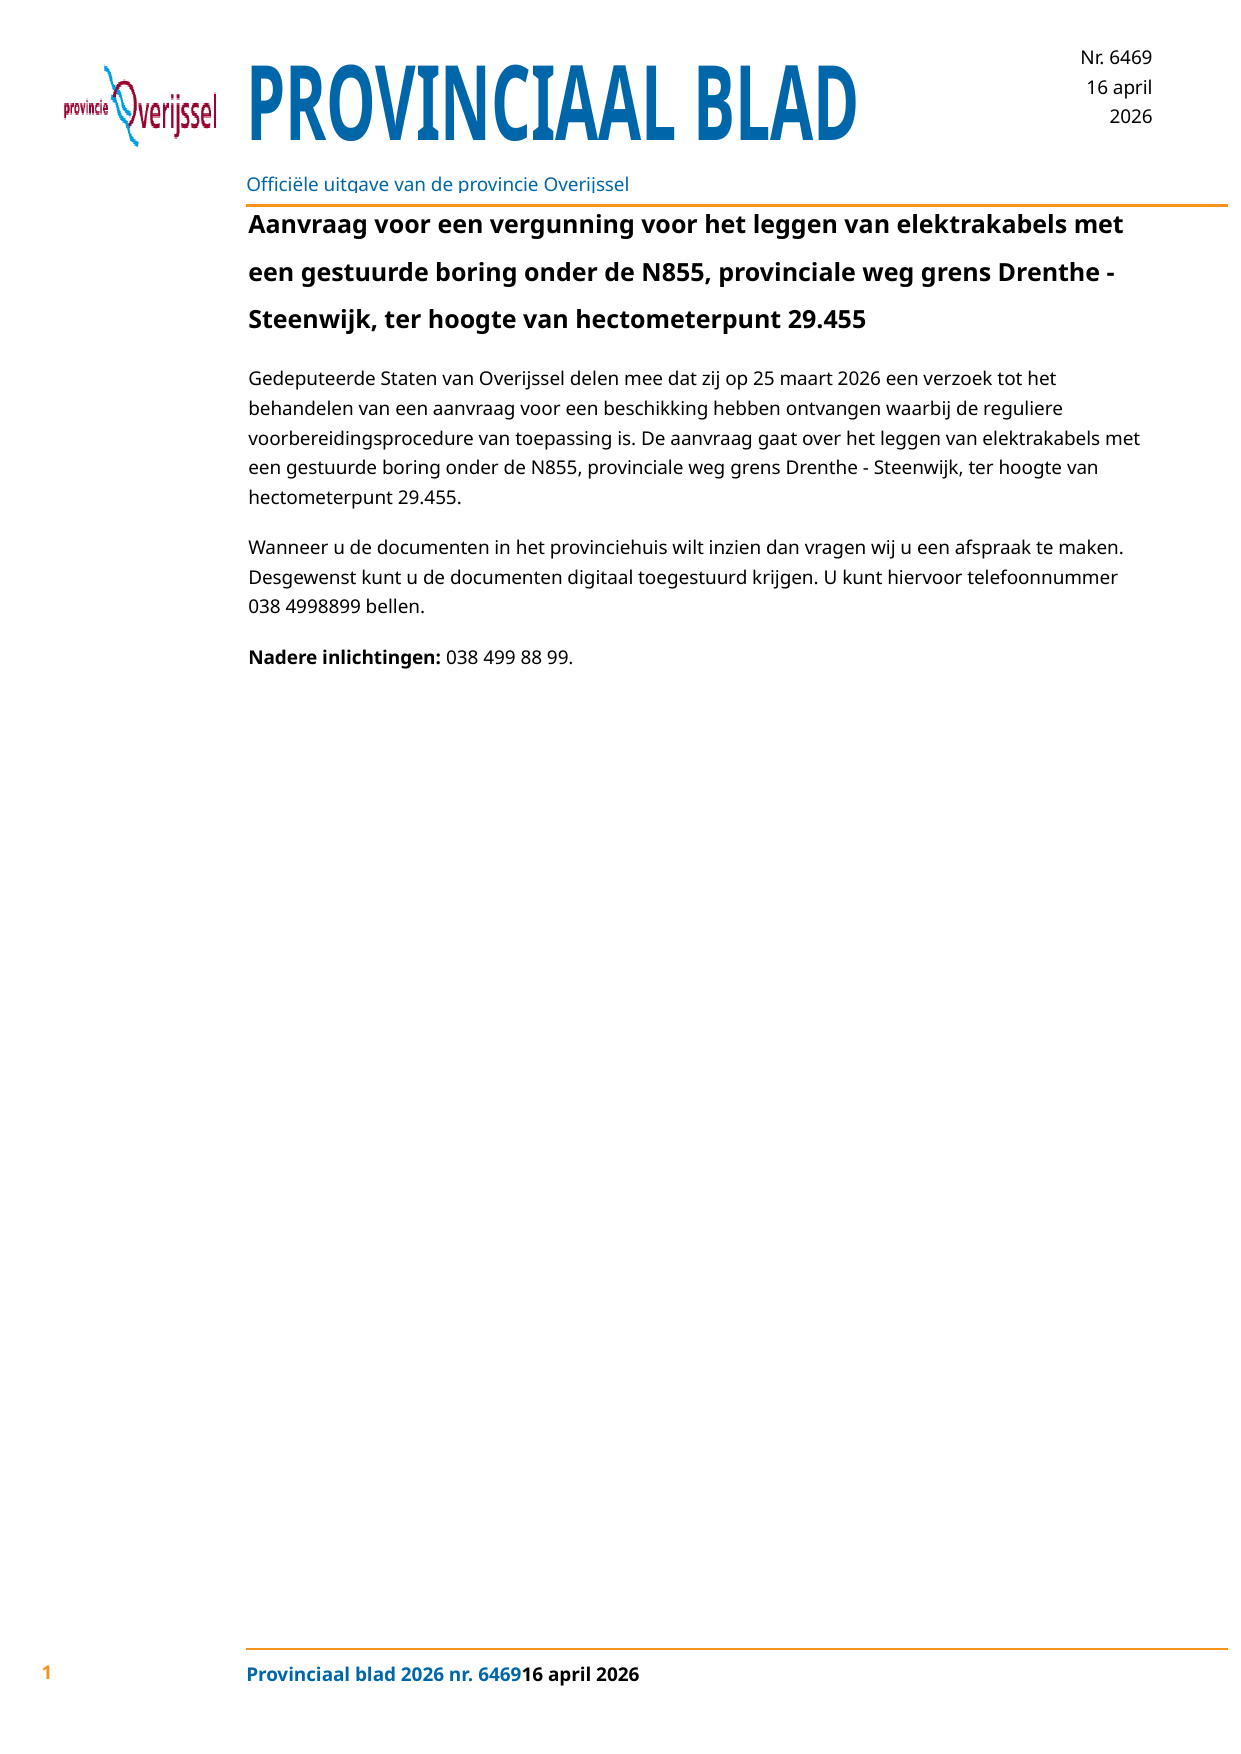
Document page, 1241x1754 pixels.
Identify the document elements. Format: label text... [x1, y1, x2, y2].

text Gedeputeerde Staten van Overijssel delen mee dat zij op 25 maart 2026 een verzoek tot het behandelen van een aanvraag voor een beschikking hebben ontvangen waarbij de reguliere voorbereidingsprocedure van toepassing is. De aanvraag gaat over het leggen van elektrakabels met een gestuurde boring onder de N855, provinciale weg grens Drenthe - Steenwijk, ter hoogte van hectometerpunt 29.455. [248, 366, 1152, 509]
text Aanvraag voor een vergunning voor het leggen van elektrakabels met een gestuurde boring onder de N855, provinciale weg grens Drenthe - Steenwijk, ter hoogte van hectometerpunt 29.455 [248, 207, 1152, 336]
text Nadere inlichtingen: 038 499 88 99. [248, 644, 1152, 669]
text Wanneer u de documenten in het provinciehuis wilt inzien dan vragen wij u een afspraak te maken. Desgewenst kunt u de documenten digitaal toegestuurd krijgen. U kunt hiervoor telefoonnummer 038 4998899 bellen. [248, 534, 1152, 619]
picture [41, 47, 231, 172]
